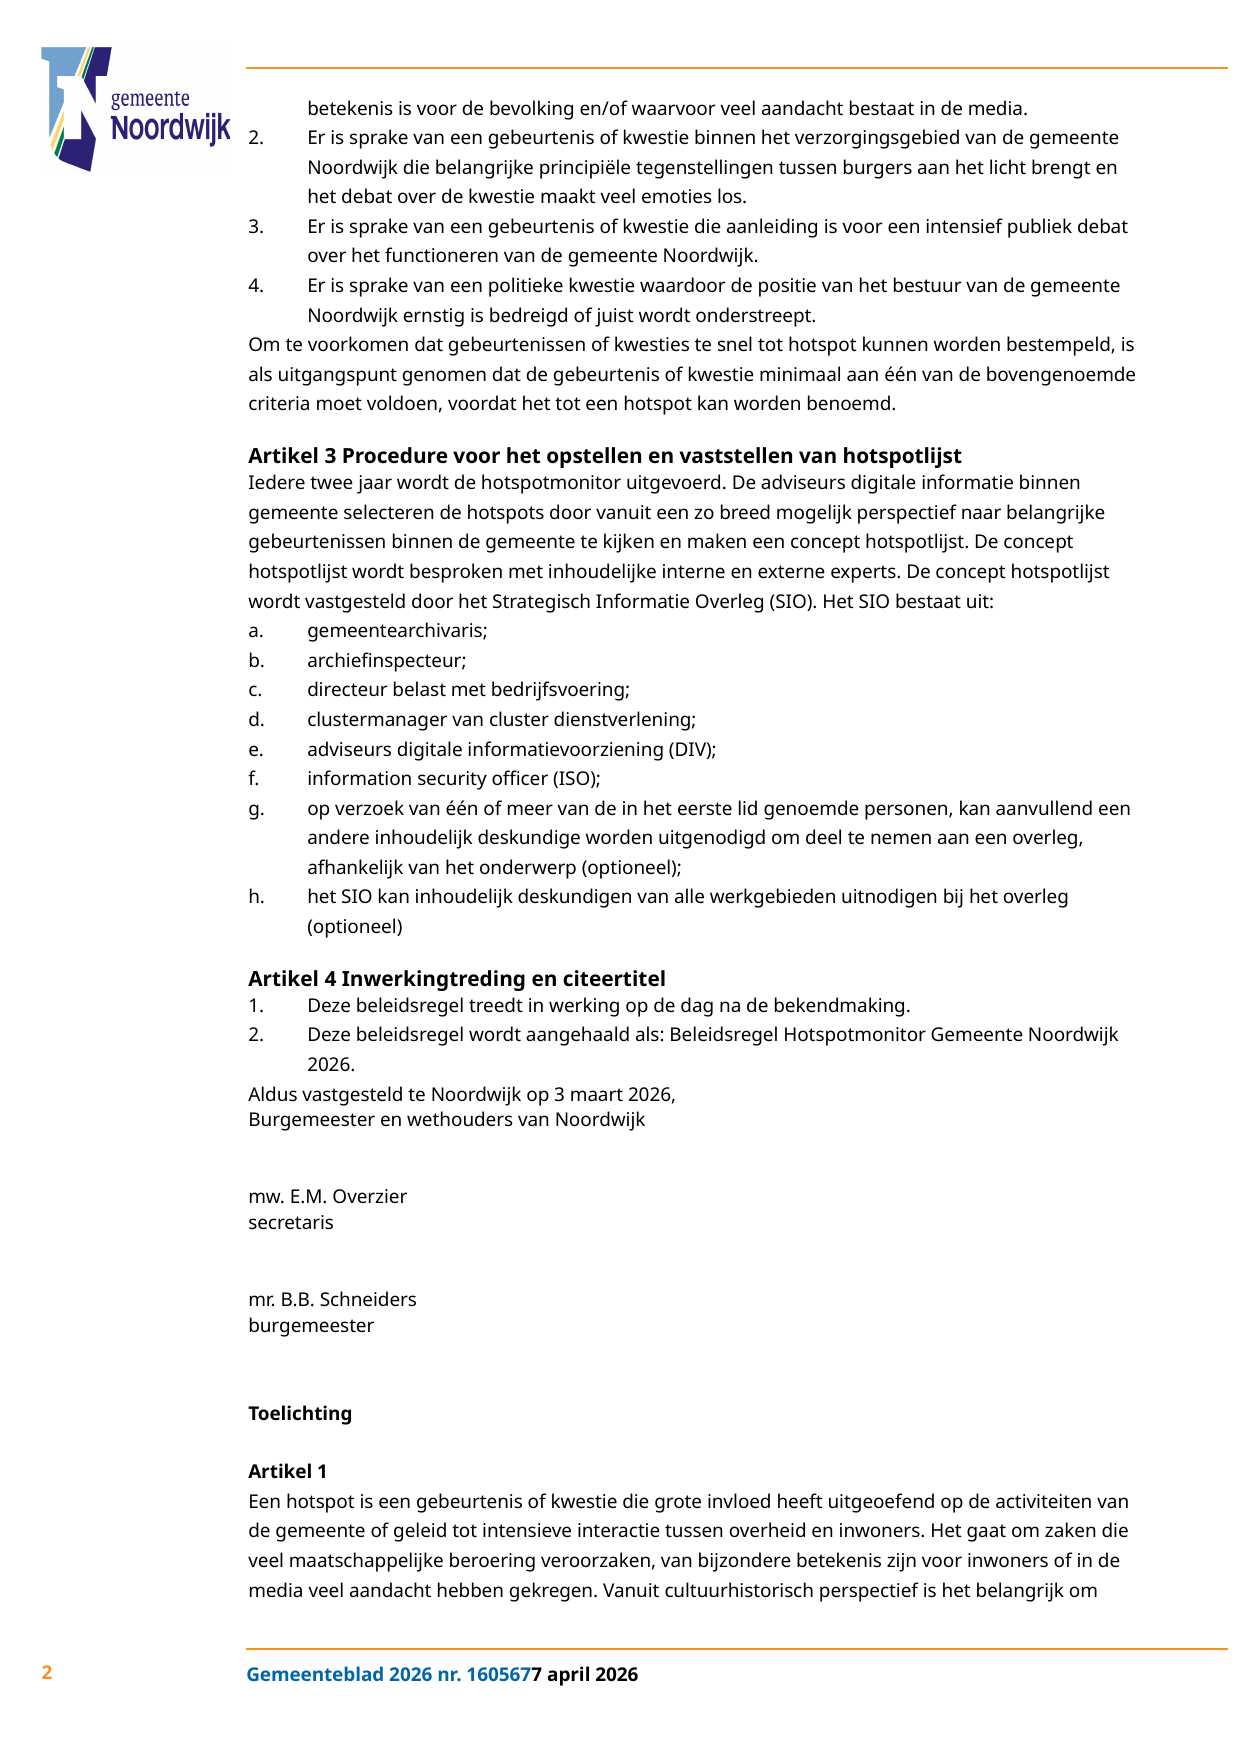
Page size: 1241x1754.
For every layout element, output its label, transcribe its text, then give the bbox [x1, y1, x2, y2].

list Er is sprake van een politieke kwestie waardoor de positie van het bestuur van de gemeente Noordwijk ernstig is bedreigd of juist wordt onderstreept. [248, 272, 1152, 328]
list op verzoek van één of meer van de in het eerste lid genoemde personen, kan aanvullend een andere inhoudelijk deskundige worden uitgenodigd om deel te nemen aan een overleg, afhankelijk van het onderwerp (optioneel); [248, 795, 1152, 880]
list betekenis is voor de bevolking en/of waarvoor veel aandacht bestaat in de media. [248, 95, 1152, 121]
text Artikel 4 Inwerkingtreding en citeertitel [248, 964, 1152, 992]
text Burgemeester en wethouders van Noordwijk [248, 1107, 1152, 1132]
list Deze beleidsregel treedt in werking op de dag na de bekendmaking. [248, 992, 1152, 1018]
text burgemeester [248, 1312, 1152, 1338]
list adviseurs digitale informatievoorziening (DIV); [248, 736, 1152, 761]
text Iedere twee jaar wordt de hotspotmonitor uitgevoerd. De adviseurs digitale informatie binnen gemeente selecteren de hotspots door vanuit een zo breed mogelijk perspectief naar belangrijke gebeurtenissen binnen de gemeente te kijken en maken een concept hotspotlijst. De concept hotspotlijst wordt besproken met inhoudelijke interne en externe experts. De concept hotspotlijst wordt vastgesteld door het Strategisch Informatie Overleg (SIO). Het SIO bestaat uit: [248, 469, 1152, 613]
text Toelichting [248, 1389, 1152, 1429]
text mr. B.B. Schneiders [248, 1287, 1152, 1312]
list information security officer (ISO); [248, 765, 1152, 791]
list directeur belast met bedrijfsvoering; [248, 677, 1152, 702]
list Er is sprake van een gebeurtenis of kwestie binnen het verzorgingsgebied van de gemeente Noordwijk die belangrijke principiële tegenstellingen tussen burgers aan het licht brengt en het debat over de kwestie maakt veel emoties los. [248, 124, 1152, 209]
list Deze beleidsregel wordt aangehaald als: Beleidsregel Hotspotmonitor Gemeente Noordwijk 2026. [248, 1022, 1152, 1077]
list clustermanager van cluster dienstverlening; [248, 706, 1152, 732]
list gemeentearchivaris; [248, 617, 1152, 643]
text Om te voorkomen dat gebeurtenissen of kwesties te snel tot hotspot kunnen worden bestempeld, is als uitgangspunt genomen dat de gebeurtenis of kwestie minimaal aan één van de bovengenoemde criteria moet voldoen, voordat het tot een hotspot kan worden benoemd. [248, 331, 1152, 416]
list het SIO kan inhoudelijk deskundigen van alle werkgebieden uitnodigen bij het overleg (optioneel) [248, 884, 1152, 939]
picture [41, 47, 231, 172]
list Er is sprake van een gebeurtenis of kwestie die aanleiding is voor een intensief publiek debat over het functioneren van de gemeente Noordwijk. [248, 213, 1152, 268]
text Artikel 1 [248, 1458, 1152, 1484]
text Een hotspot is een gebeurtenis of kwestie die grote invloed heeft uitgeoefend op de activiteiten van de gemeente of geleid tot intensieve interactie tussen overheid en inwoners. Het gaat om zaken die veel maatschappelijke beroering veroorzaken, van bijzondere betekenis zijn voor inwoners of in de media veel aandacht hebben gekregen. Vanuit cultuurhistorisch perspectief is het belangrijk om [248, 1488, 1152, 1602]
text mw. E.M. Overzier [248, 1184, 1152, 1209]
list archiefinspecteur; [248, 647, 1152, 673]
text Artikel 3 Procedure voor het opstellen en vaststellen van hotspotlijst [248, 441, 1152, 469]
text Aldus vastgesteld te Noordwijk op 3 maart 2026, [248, 1081, 1152, 1107]
text secretaris [248, 1209, 1152, 1235]
